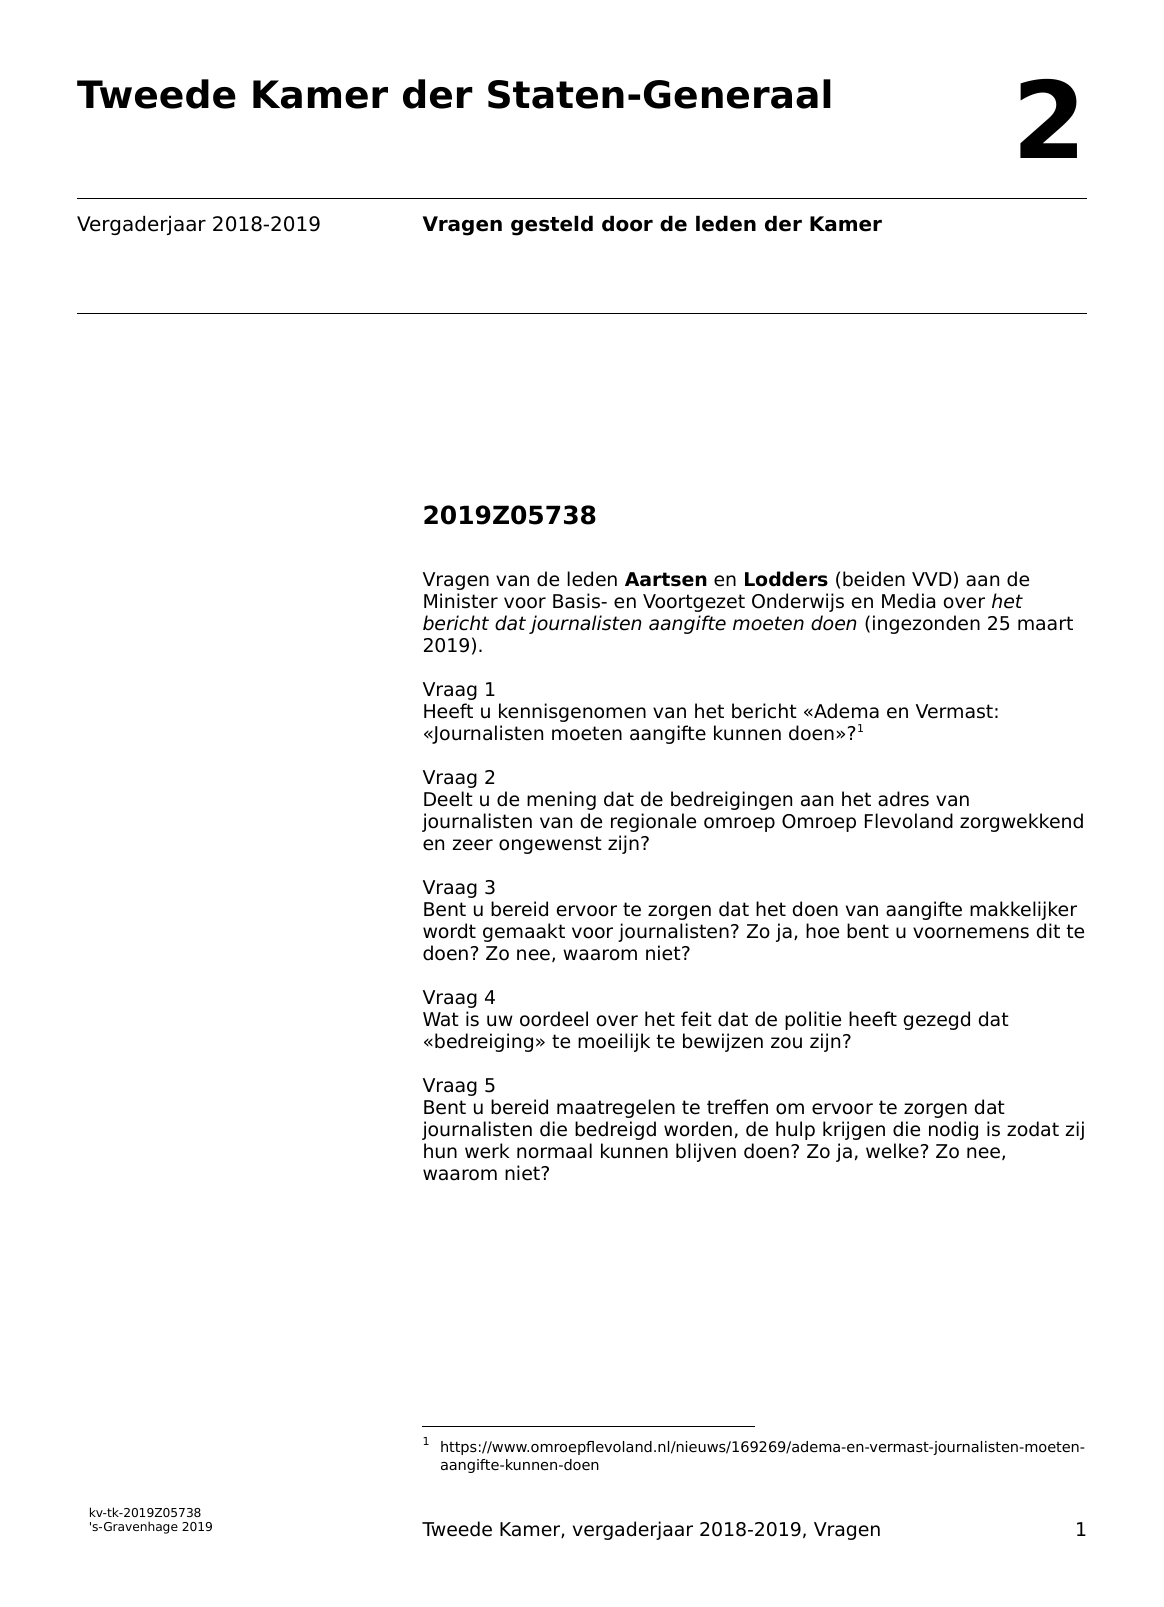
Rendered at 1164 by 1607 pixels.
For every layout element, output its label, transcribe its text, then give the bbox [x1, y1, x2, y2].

text Heeft u kennisgenomen van het bericht «Adema en Vermast: «Journalisten moeten aangifte kunnen doen»? [422, 701, 1087, 745]
text Vraag 4 [422, 987, 1087, 1009]
text Bent u bereid ervoor te zorgen dat het doen van aangifte makkelijker wordt gemaakt voor journalisten? Zo ja, hoe bent u voornemens dit te doen? Zo nee, waarom niet? [422, 899, 1087, 965]
text Vraag 3 [422, 877, 1087, 899]
text https://www.omroepflevoland.nl/nieuws/169269/adema-en-vermast-journalisten-moeten-aangifte-kunnen-doen [422, 1435, 1087, 1474]
table_header 2 [886, 59, 1087, 198]
text kv-tk-2019Z05738 [88, 1506, 323, 1520]
table_header Tweede Kamer der Staten-Generaal [77, 59, 886, 198]
table_cell Vergaderjaar 2018-2019 [77, 199, 422, 313]
text Vraag 1 [422, 679, 1087, 701]
text 's-Gravenhage 2019 [88, 1520, 323, 1534]
text 2019Z05738 [422, 501, 1087, 531]
text Vragen van de leden Aartsen en Lodders (beiden VVD) aan de Minister voor Basis- en Voortgezet Onderwijs en Media over het bericht dat journalisten aangifte moeten doen (ingezonden 25 maart 2019). [422, 569, 1087, 657]
text Vraag 2 [422, 767, 1087, 789]
text Vraag 5 [422, 1075, 1087, 1097]
text Bent u bereid maatregelen te treffen om ervoor te zorgen dat journalisten die bedreigd worden, de hulp krijgen die nodig is zodat zij hun werk normaal kunnen blijven doen? Zo ja, welke? Zo nee, waarom niet? [422, 1097, 1087, 1185]
text Deelt u de mening dat de bedreigingen aan het adres van journalisten van de regionale omroep Omroep Flevoland zorgwekkend en zeer ongewenst zijn? [422, 789, 1087, 855]
table_cell Vragen gesteld door de leden der Kamer [422, 199, 1087, 313]
text Wat is uw oordeel over het feit dat de politie heeft gezegd dat «bedreiging» te moeilijk te bewijzen zou zijn? [422, 1009, 1087, 1053]
